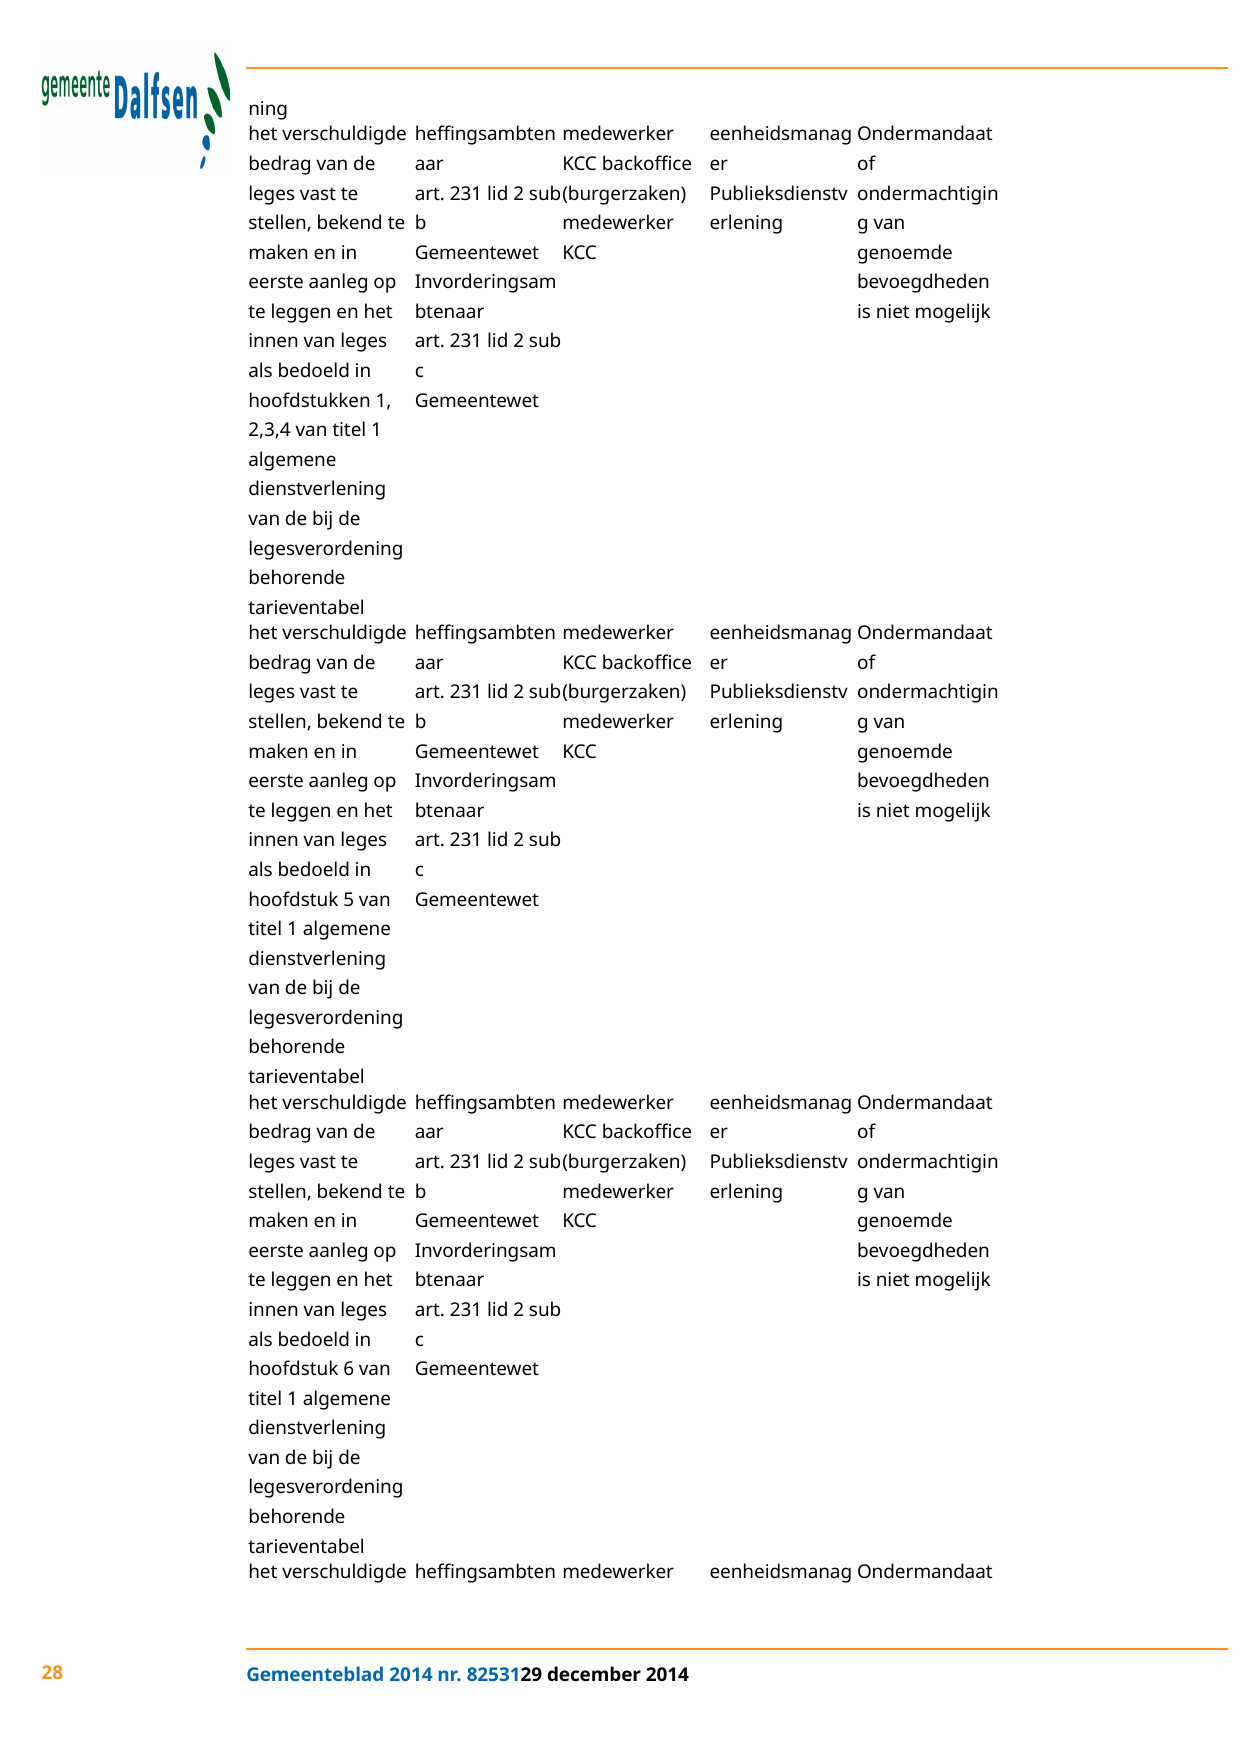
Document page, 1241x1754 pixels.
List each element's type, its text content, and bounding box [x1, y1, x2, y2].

table_cell heffingsambtenaar art. 231 lid 2 sub b Gemeentewet Invorderingsambtenaar art. 231 lid 2 sub c Gemeentewet [415, 121, 562, 619]
picture [41, 47, 231, 172]
table_cell het verschuldigde [248, 1559, 414, 1584]
table_cell heffingsambten [415, 1559, 562, 1584]
table_cell het verschuldigde bedrag van de leges vast te stellen, bekend te maken en in eerste aanleg op te leggen en het innen van leges als bedoeld in hoofdstukken 1, 2,3,4 van titel 1 algemene dienstverlening van de bij de legesverordening behorende tarieventabel [248, 121, 414, 619]
table_cell medewerker KCC backoffice (burgerzaken) medewerker KCC [562, 1089, 709, 1558]
table_cell medewerker KCC backoffice (burgerzaken) medewerker KCC [562, 121, 709, 619]
table_cell medewerker KCC backoffice (burgerzaken) medewerker KCC [562, 620, 709, 1089]
table_cell het verschuldigde bedrag van de leges vast te stellen, bekend te maken en in eerste aanleg op te leggen en het innen van leges als bedoeld in hoofdstuk 5 van titel 1 algemene dienstverlening van de bij de legesverordening behorende tarieventabel [248, 620, 414, 1089]
table_cell ning [248, 95, 414, 121]
table_cell Ondermandaat of ondermachtiging van genoemde bevoegdheden is niet mogelijk [857, 1089, 1004, 1558]
table_cell eenheidsmanag [709, 1559, 857, 1584]
table_cell Ondermandaat of ondermachtiging van genoemde bevoegdheden is niet mogelijk [857, 620, 1004, 1089]
table_cell [562, 95, 709, 121]
table_cell [857, 95, 1004, 121]
table_cell Ondermandaat [857, 1559, 1004, 1584]
table_cell eenheidsmanager Publieksdienstverlening [709, 620, 857, 1089]
table_cell Ondermandaat of ondermachtiging van genoemde bevoegdheden is niet mogelijk [857, 121, 1004, 619]
table_cell medewerker [562, 1559, 709, 1584]
table_cell [709, 95, 857, 121]
table_cell heffingsambtenaar art. 231 lid 2 sub b Gemeentewet Invorderingsambtenaar art. 231 lid 2 sub c Gemeentewet [415, 1089, 562, 1558]
table_cell eenheidsmanager Publieksdienstverlening [709, 1089, 857, 1558]
table_cell [415, 95, 562, 121]
table_cell het verschuldigde bedrag van de leges vast te stellen, bekend te maken en in eerste aanleg op te leggen en het innen van leges als bedoeld in hoofdstuk 6 van titel 1 algemene dienstverlening van de bij de legesverordening behorende tarieventabel [248, 1089, 414, 1558]
table_cell heffingsambtenaar art. 231 lid 2 sub b Gemeentewet Invorderingsambtenaar art. 231 lid 2 sub c Gemeentewet [415, 620, 562, 1089]
table_cell eenheidsmanager Publieksdienstverlening [709, 121, 857, 619]
